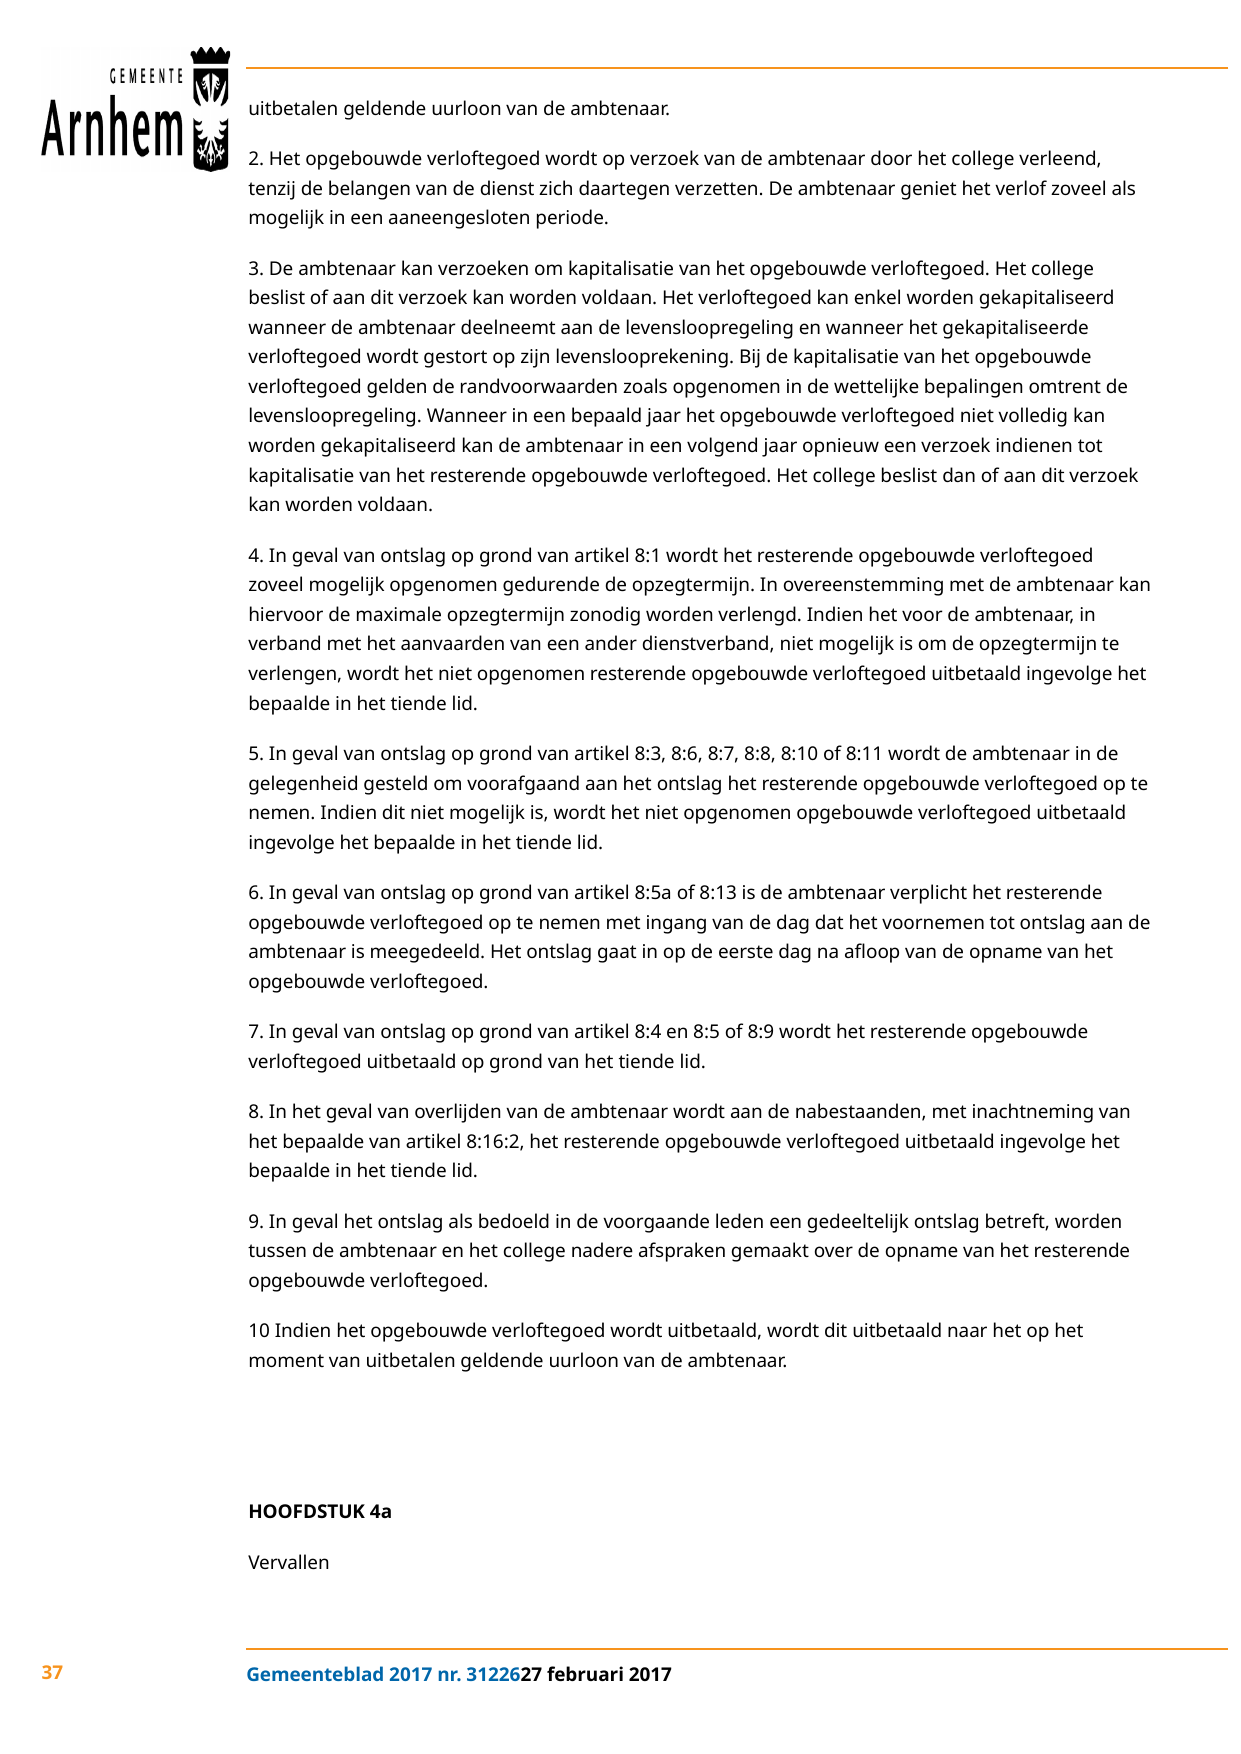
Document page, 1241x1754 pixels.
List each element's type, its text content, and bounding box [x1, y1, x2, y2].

text HOOFDSTUK 4a [248, 1498, 1152, 1524]
text 9. In geval het ontslag als bedoeld in de voorgaande leden een gedeeltelijk ontslag betreft, worden tussen de ambtenaar en het college nadere afspraken gemaakt over de opname van het resterende opgebouwde verloftegoed. [248, 1208, 1152, 1293]
text 3. De ambtenaar kan verzoeken om kapitalisatie van het opgebouwde verloftegoed. Het college beslist of aan dit verzoek kan worden voldaan. Het verloftegoed kan enkel worden gekapitaliseerd wanneer de ambtenaar deelneemt aan de levensloopregeling en wanneer het gekapitaliseerde verloftegoed wordt gestort op zijn levenslooprekening. Bij de kapitalisatie van het opgebouwde verloftegoed gelden de randvoorwaarden zoals opgenomen in de wettelijke bepalingen omtrent de levensloopregeling. Wanneer in een bepaald jaar het opgebouwde verloftegoed niet volledig kan worden gekapitaliseerd kan de ambtenaar in een volgend jaar opnieuw een verzoek indienen tot kapitalisatie van het resterende opgebouwde verloftegoed. Het college beslist dan of aan dit verzoek kan worden voldaan. [248, 255, 1152, 517]
picture [41, 47, 231, 172]
text 8. In het geval van overlijden van de ambtenaar wordt aan de nabestaanden, met inachtneming van het bepaalde van artikel 8:16:2, het resterende opgebouwde verloftegoed uitbetaald ingevolge het bepaalde in het tiende lid. [248, 1098, 1152, 1183]
text 6. In geval van ontslag op grond van artikel 8:5a of 8:13 is de ambtenaar verplicht het resterende opgebouwde verloftegoed op te nemen met ingang van de dag dat het voornemen tot ontslag aan de ambtenaar is meegedeeld. Het ontslag gaat in op de eerste dag na afloop van de opname van het opgebouwde verloftegoed. [248, 879, 1152, 994]
text Vervallen [248, 1549, 1152, 1575]
text 5. In geval van ontslag op grond van artikel 8:3, 8:6, 8:7, 8:8, 8:10 of 8:11 wordt de ambtenaar in de gelegenheid gesteld om voorafgaand aan het ontslag het resterende opgebouwde verloftegoed op te nemen. Indien dit niet mogelijk is, wordt het niet opgenomen opgebouwde verloftegoed uitbetaald ingevolge het bepaalde in het tiende lid. [248, 740, 1152, 855]
text uitbetalen geldende uurloon van de ambtenaar. [248, 95, 1152, 121]
text 10 Indien het opgebouwde verloftegoed wordt uitbetaald, wordt dit uitbetaald naar het op het moment van uitbetalen geldende uurloon van de ambtenaar. [248, 1318, 1152, 1373]
text 7. In geval van ontslag op grond van artikel 8:4 en 8:5 of 8:9 wordt het resterende opgebouwde verloftegoed uitbetaald op grond van het tiende lid. [248, 1018, 1152, 1074]
text 4. In geval van ontslag op grond van artikel 8:1 wordt het resterende opgebouwde verloftegoed zoveel mogelijk opgenomen gedurende de opzegtermijn. In overeenstemming met de ambtenaar kan hiervoor de maximale opzegtermijn zonodig worden verlengd. Indien het voor de ambtenaar, in verband met het aanvaarden van een ander dienstverband, niet mogelijk is om de opzegtermijn te verlengen, wordt het niet opgenomen resterende opgebouwde verloftegoed uitbetaald ingevolge het bepaalde in het tiende lid. [248, 542, 1152, 716]
text 2. Het opgebouwde verloftegoed wordt op verzoek van de ambtenaar door het college verleend, tenzij de belangen van de dienst zich daartegen verzetten. De ambtenaar geniet het verlof zoveel als mogelijk in een aaneengesloten periode. [248, 145, 1152, 230]
